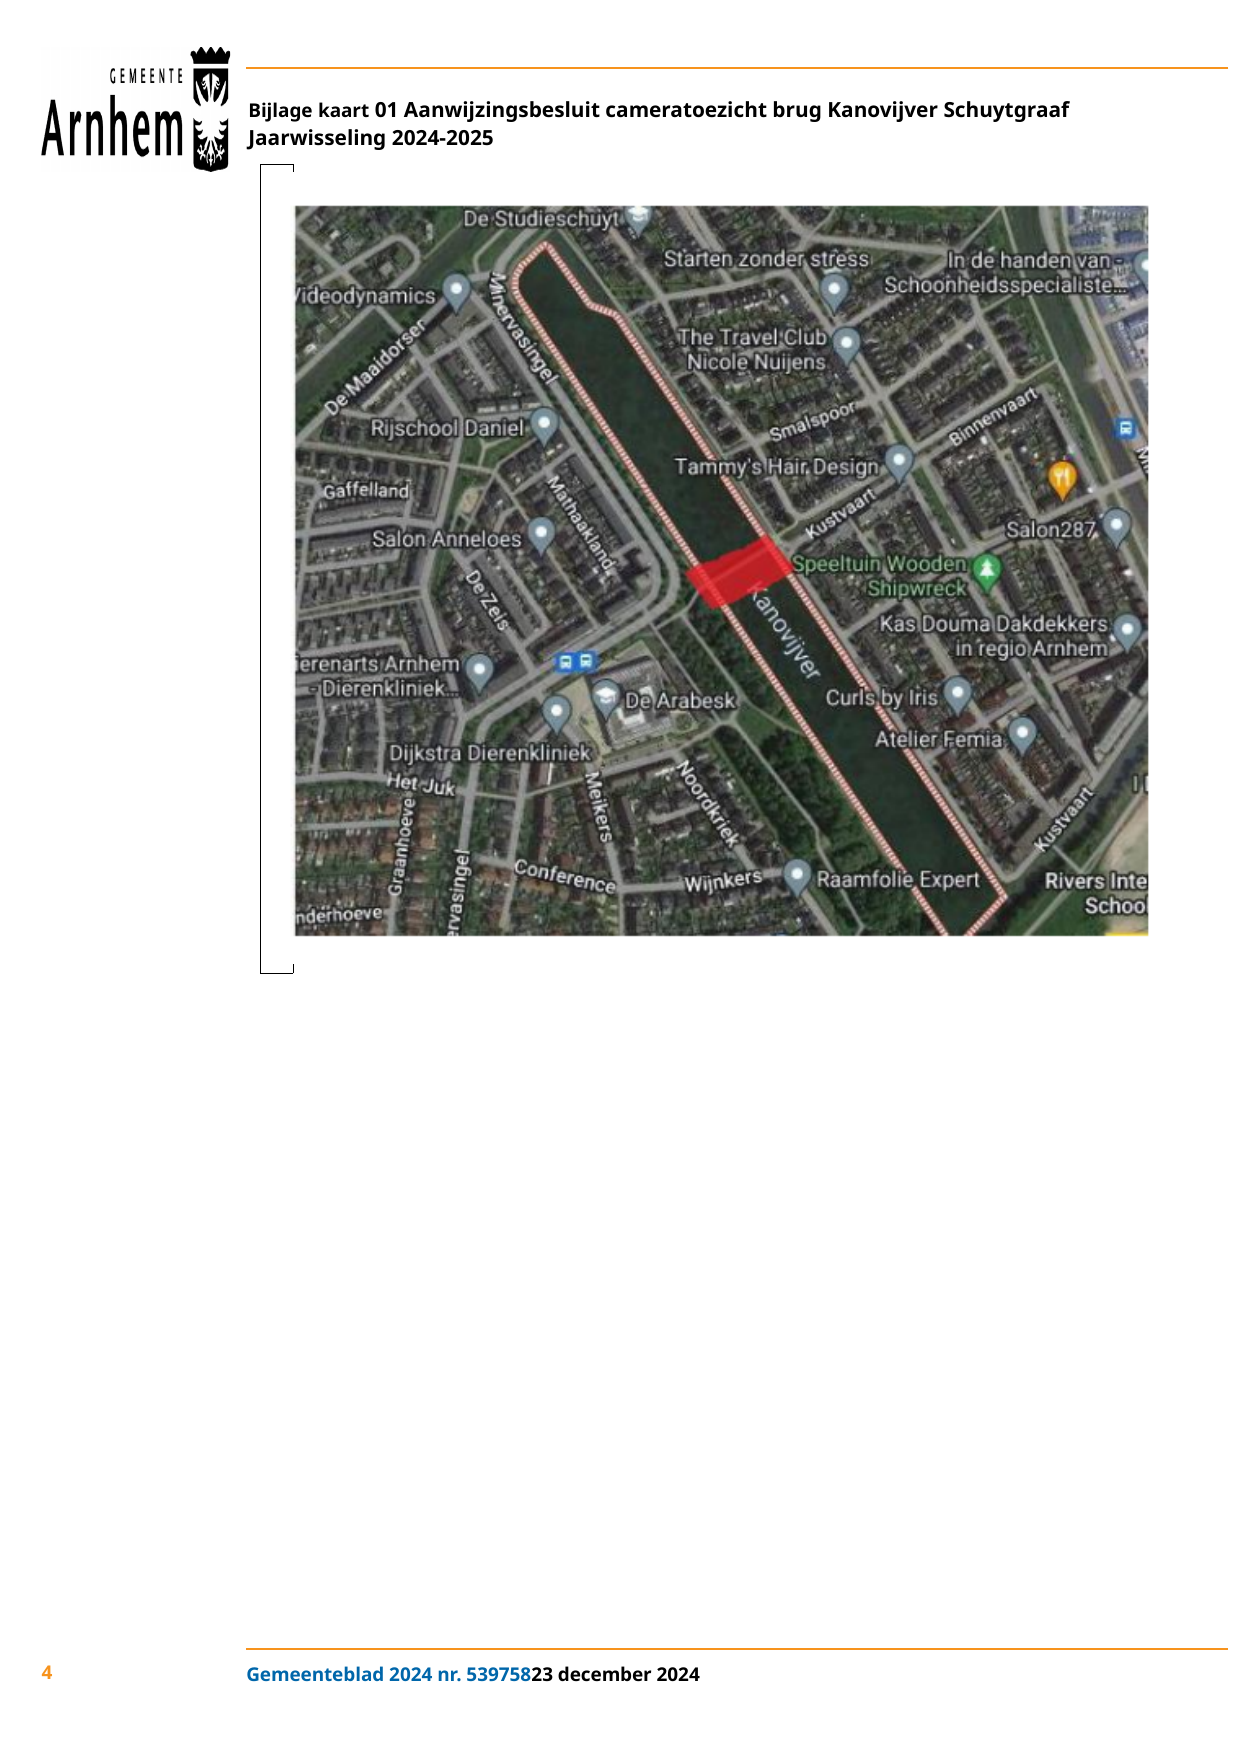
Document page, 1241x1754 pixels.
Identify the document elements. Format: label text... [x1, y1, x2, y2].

picture [268, 172, 1173, 964]
picture [41, 47, 231, 172]
text Bijlage kaart 01 Aanwijzingsbesluit cameratoezicht brug Kanovijver Schuytgraaf Jaarwisseling 2024-2025 [248, 95, 1152, 152]
